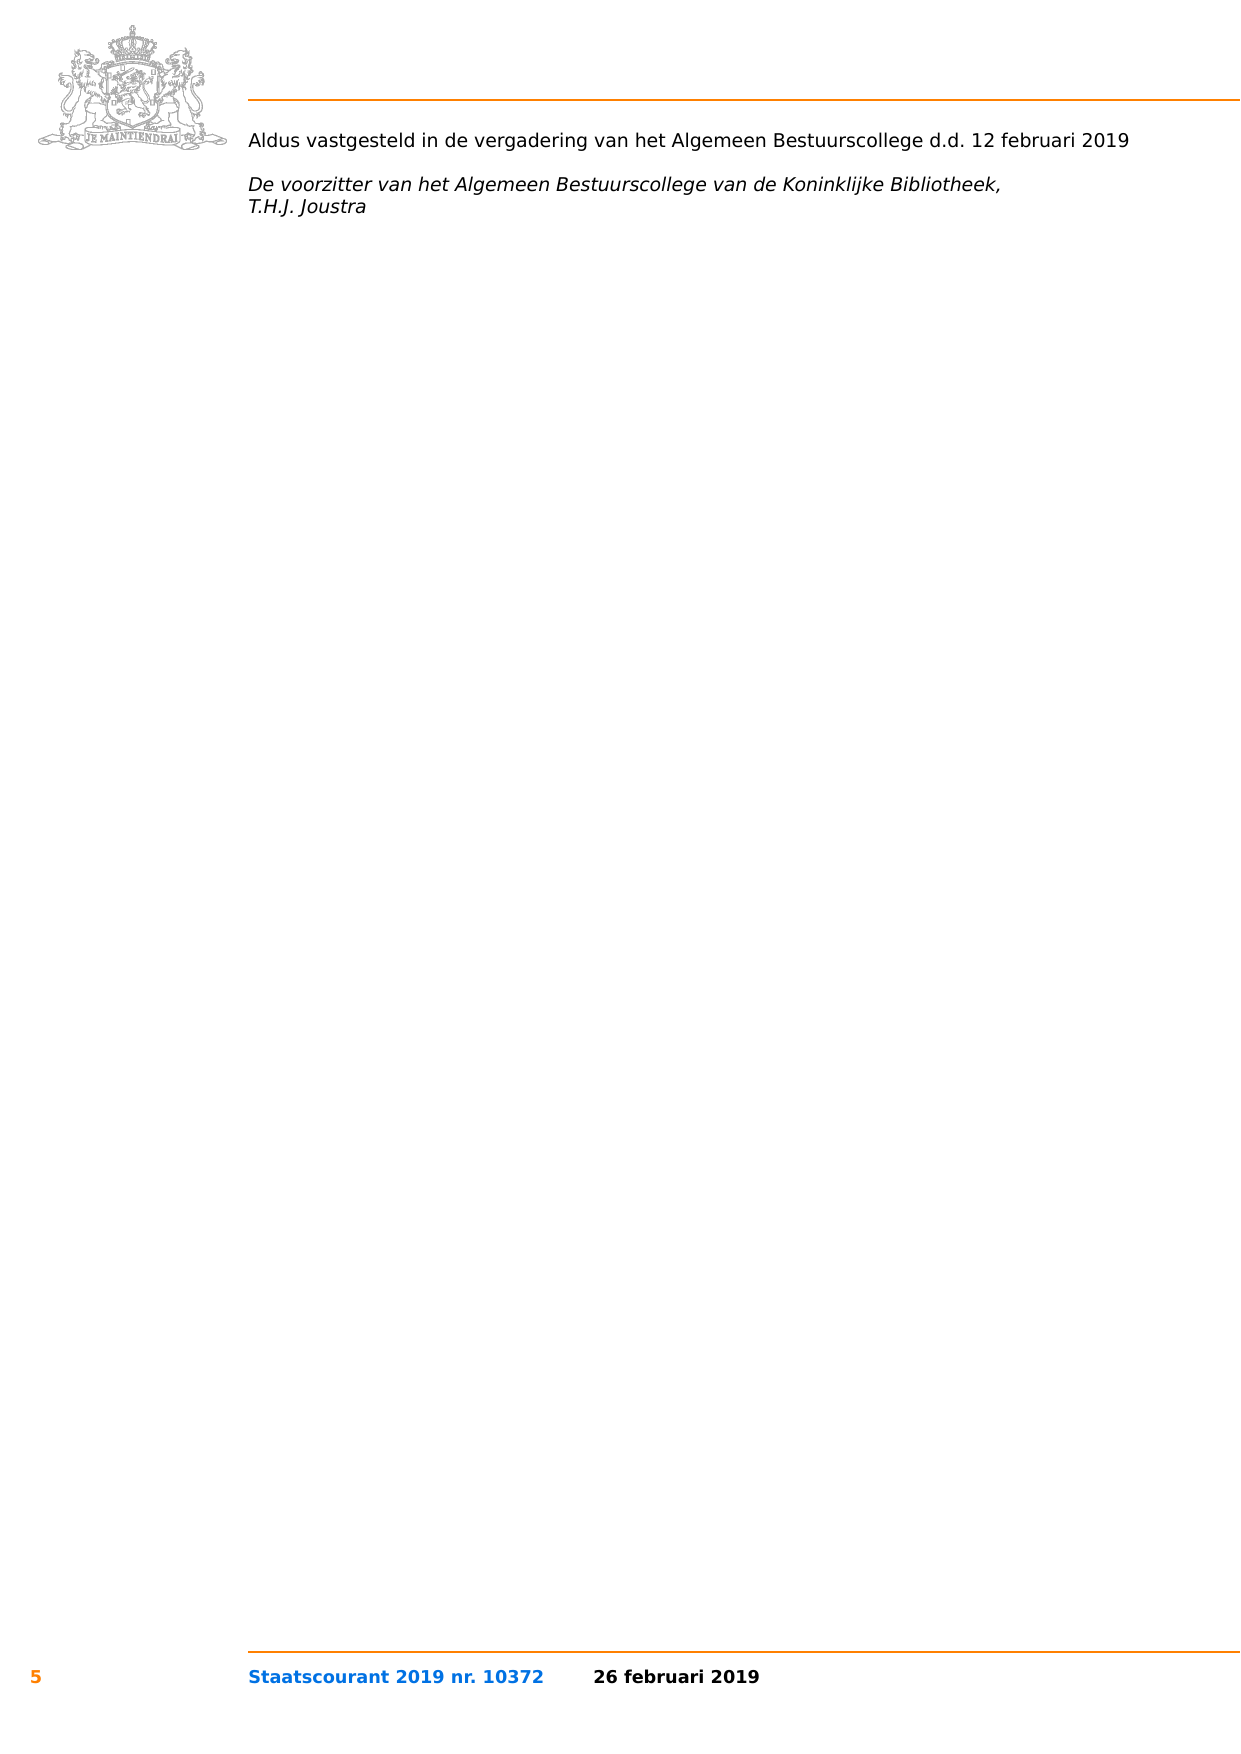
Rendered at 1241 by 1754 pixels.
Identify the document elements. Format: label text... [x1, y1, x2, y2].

text De voorzitter van het Algemeen Bestuurscollege van de Koninklijke Bibliotheek, T.H.J. Joustra [248, 174, 1163, 218]
text Aldus vastgesteld in de vergadering van het Algemeen Bestuurscollege d.d. 12 februari 2019 [248, 130, 1163, 152]
picture [38, 25, 227, 150]
